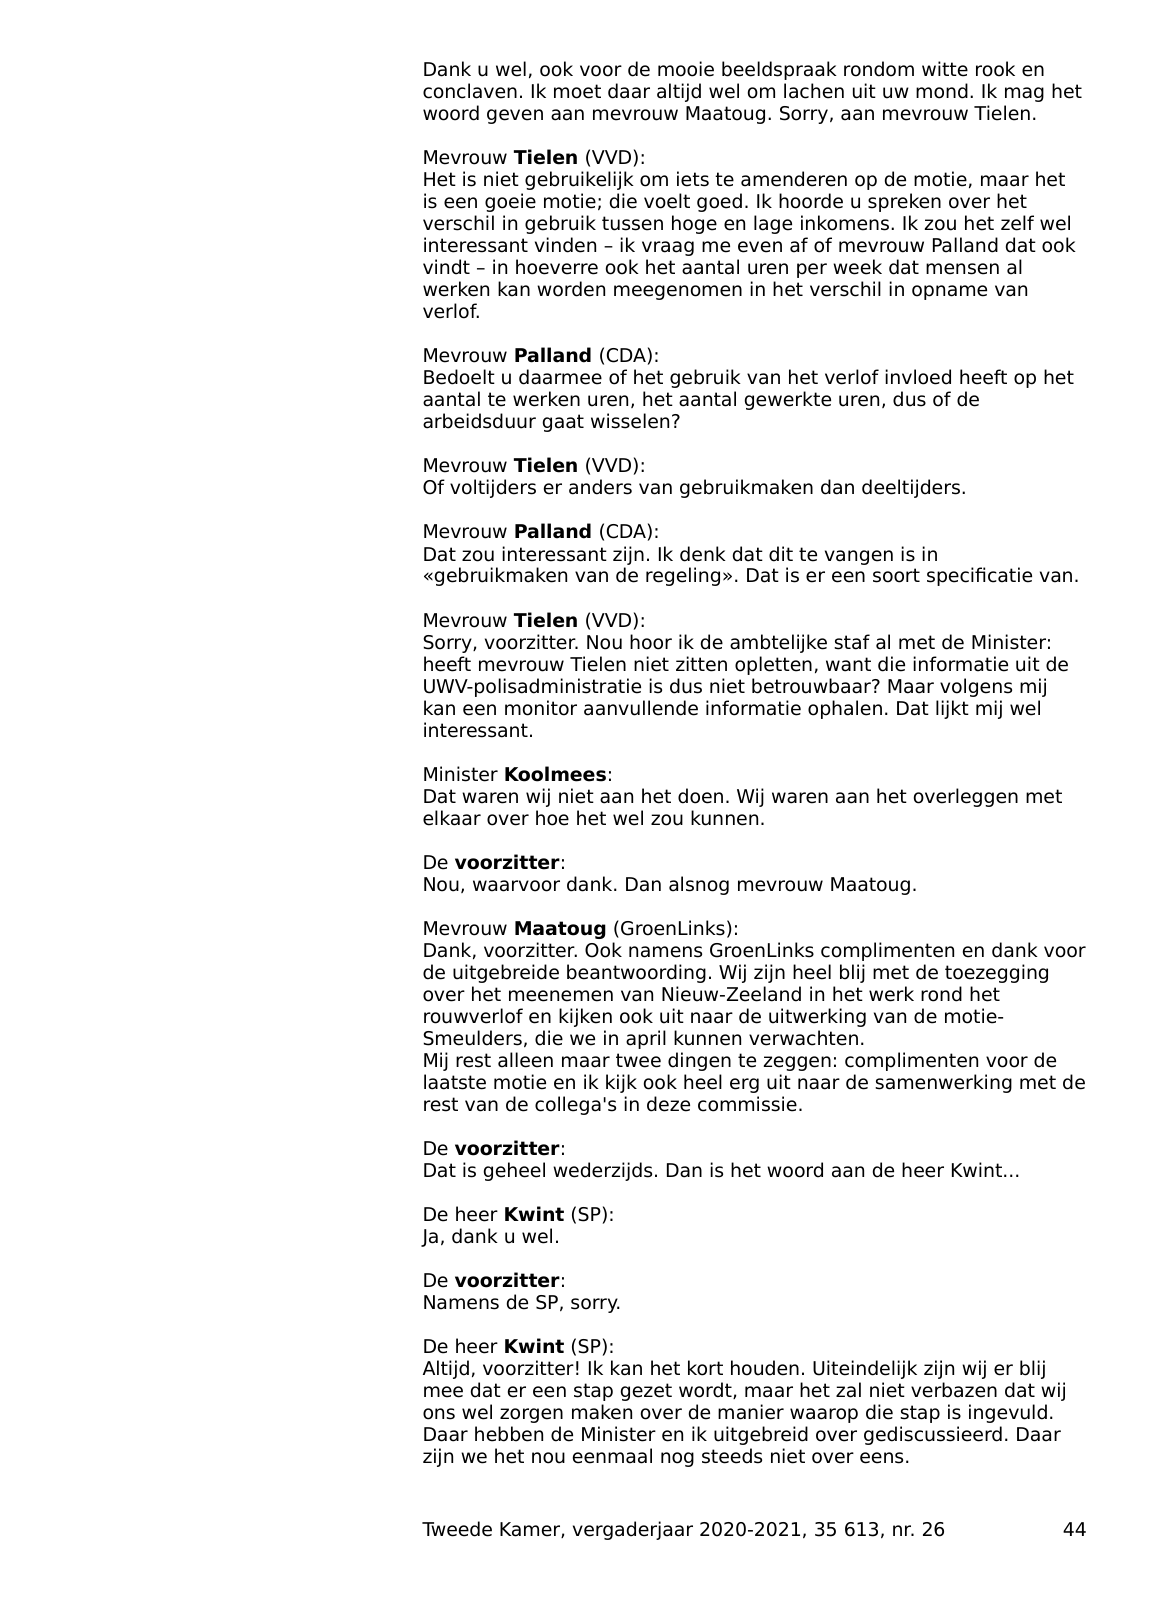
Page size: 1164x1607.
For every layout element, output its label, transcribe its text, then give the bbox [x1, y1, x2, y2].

text Dat waren wij niet aan het doen. Wij waren aan het overleggen met elkaar over hoe het wel zou kunnen. [422, 786, 1087, 829]
text De voorzitter: [422, 1138, 1087, 1160]
text Minister Koolmees: [422, 764, 1087, 786]
text Dank, voorzitter. Ook namens GroenLinks complimenten en dank voor de uitgebreide beantwoording. Wij zijn heel blij met de toezegging over het meenemen van Nieuw-Zeeland in het werk rond het rouwverlof en kijken ook uit naar de uitwerking van de motie-Smeulders, die we in april kunnen verwachten. [422, 940, 1087, 1050]
text Namens de SP, sorry. [422, 1292, 1087, 1314]
text Het is niet gebruikelijk om iets te amenderen op de motie, maar het is een goeie motie; die voelt goed. Ik hoorde u spreken over het verschil in gebruik tussen hoge en lage inkomens. Ik zou het zelf wel interessant vinden – ik vraag me even af of mevrouw Palland dat ook vindt – in hoeverre ook het aantal uren per week dat mensen al werken kan worden meegenomen in het verschil in opname van verlof. [422, 169, 1087, 323]
text De heer Kwint (SP): [422, 1336, 1087, 1358]
text Mevrouw Tielen (VVD): [422, 455, 1087, 477]
text Bedoelt u daarmee of het gebruik van het verlof invloed heeft op het aantal te werken uren, het aantal gewerkte uren, dus of de arbeidsduur gaat wisselen? [422, 367, 1087, 433]
text Mevrouw Tielen (VVD): [422, 609, 1087, 632]
text Ja, dank u wel. [422, 1226, 1087, 1248]
text Mevrouw Maatoug (GroenLinks): [422, 918, 1087, 940]
text Altijd, voorzitter! Ik kan het kort houden. Uiteindelijk zijn wij er blij mee dat er een stap gezet wordt, maar het zal niet verbazen dat wij ons wel zorgen maken over de manier waarop die stap is ingevuld. Daar hebben de Minister en ik uitgebreid over gediscussieerd. Daar zijn we het nou eenmaal nog steeds niet over eens. [422, 1358, 1087, 1468]
text Nou, waarvoor dank. Dan alsnog mevrouw Maatoug. [422, 874, 1087, 896]
text Dank u wel, ook voor de mooie beeldspraak rondom witte rook en conclaven. Ik moet daar altijd wel om lachen uit uw mond. Ik mag het woord geven aan mevrouw Maatoug. Sorry, aan mevrouw Tielen. [422, 59, 1087, 125]
text Sorry, voorzitter. Nou hoor ik de ambtelijke staf al met de Minister: heeft mevrouw Tielen niet zitten opletten, want die informatie uit de UWV-polisadministratie is dus niet betrouwbaar? Maar volgens mij kan een monitor aanvullende informatie ophalen. Dat lijkt mij wel interessant. [422, 632, 1087, 741]
text Mevrouw Tielen (VVD): [422, 147, 1087, 169]
text De heer Kwint (SP): [422, 1204, 1087, 1226]
text De voorzitter: [422, 852, 1087, 874]
text Dat zou interessant zijn. Ik denk dat dit te vangen is in «gebruikmaken van de regeling». Dat is er een soort specificatie van. [422, 543, 1087, 587]
text Mevrouw Palland (CDA): [422, 521, 1087, 543]
text Dat is geheel wederzijds. Dan is het woord aan de heer Kwint... [422, 1160, 1087, 1182]
text Mij rest alleen maar twee dingen te zeggen: complimenten voor de laatste motie en ik kijk ook heel erg uit naar de samenwerking met de rest van de collega's in deze commissie. [422, 1050, 1087, 1116]
text Of voltijders er anders van gebruikmaken dan deeltijders. [422, 477, 1087, 499]
text Mevrouw Palland (CDA): [422, 345, 1087, 367]
text De voorzitter: [422, 1270, 1087, 1292]
